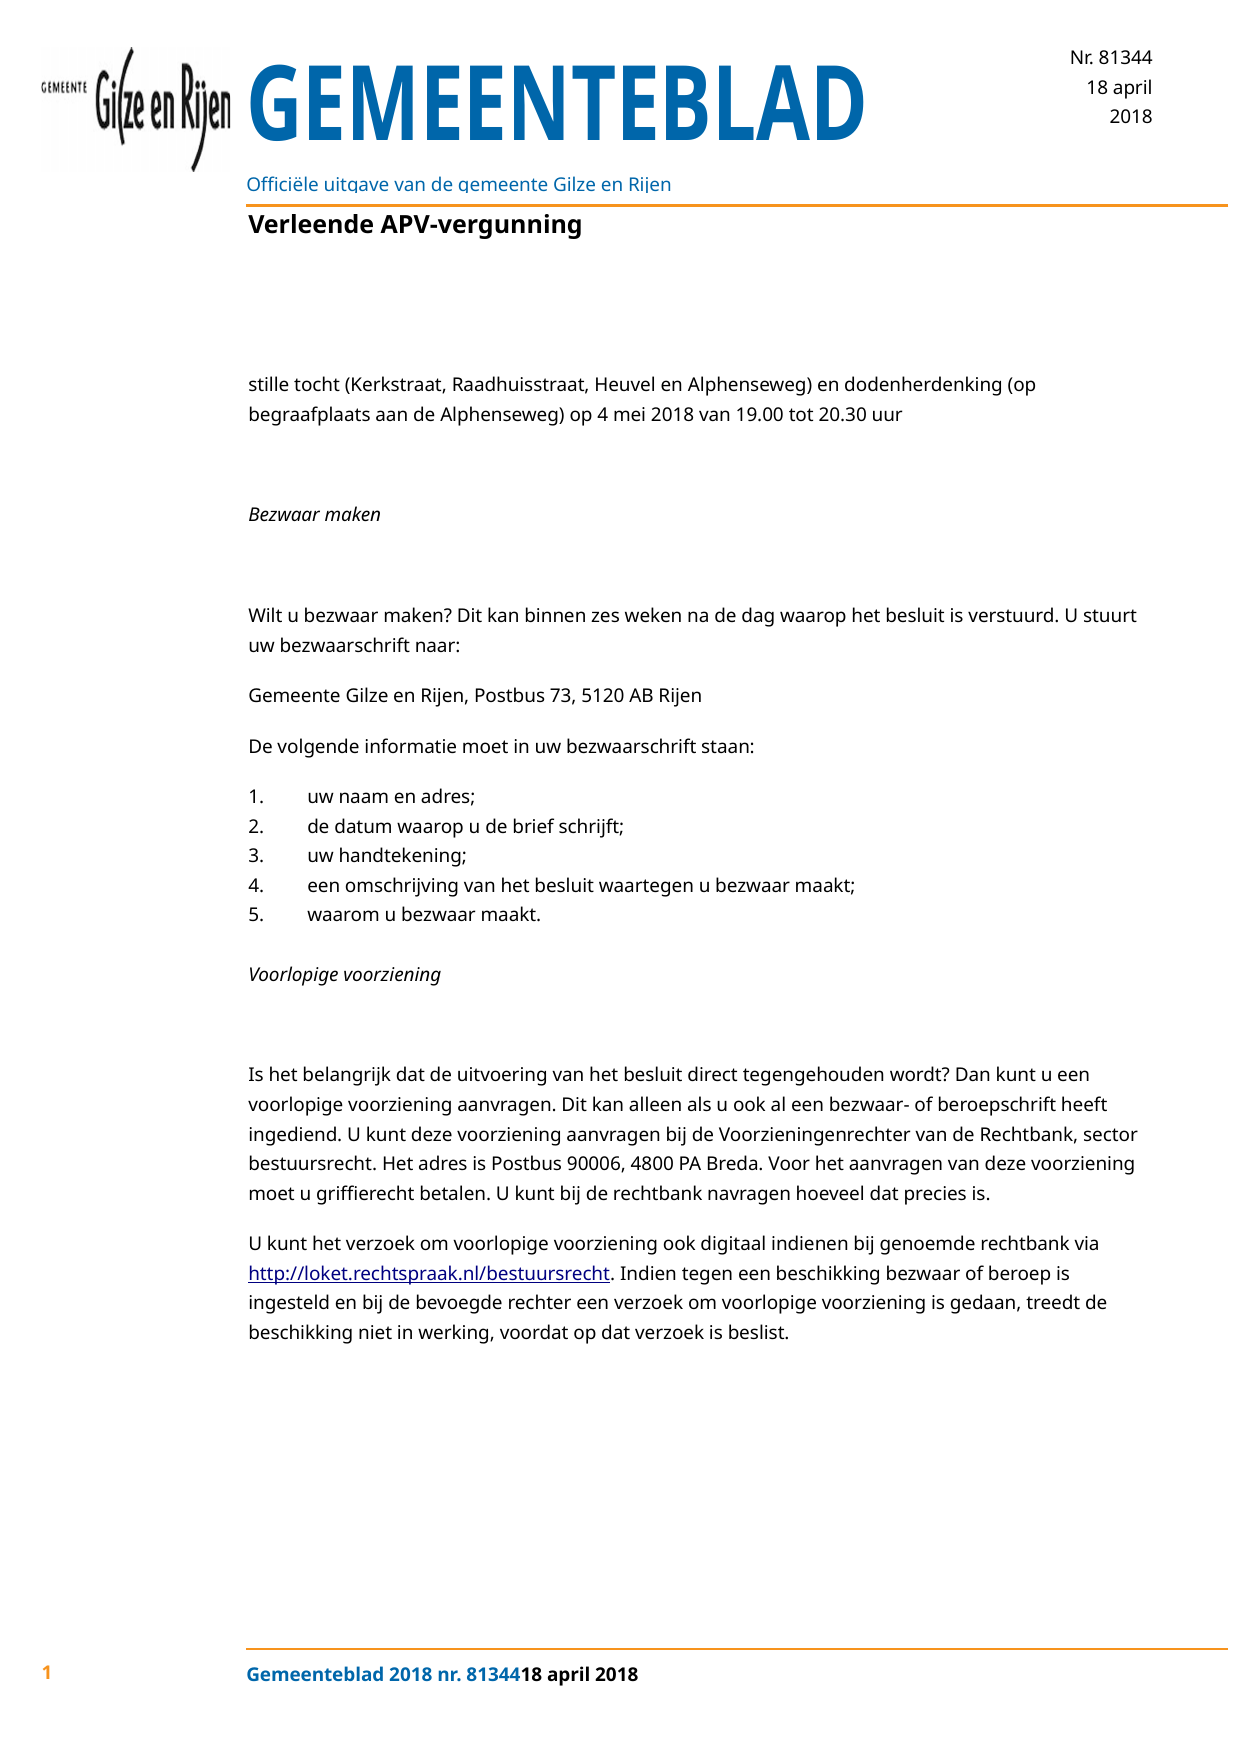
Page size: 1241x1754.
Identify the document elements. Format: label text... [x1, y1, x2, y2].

list uw naam en adres; [248, 783, 1152, 809]
text U kunt het verzoek om voorlopige voorziening ook digitaal indienen bij genoemde rechtbank via http://loket.rechtspraak.nl/bestuursrecht. Indien tegen een beschikking bezwaar of beroep is ingesteld en bij de bevoegde rechter een verzoek om voorlopige voorziening is gedaan, treedt de beschikking niet in werking, voordat op dat verzoek is beslist. [248, 1230, 1152, 1345]
picture [41, 47, 231, 172]
text Bezwaar maken [248, 502, 1152, 527]
text Gemeente Gilze en Rijen, Postbus 73, 5120 AB Rijen [248, 682, 1152, 708]
text De volgende informatie moet in uw bezwaarschrift staan: [248, 733, 1152, 758]
list de datum waarop u de brief schrijft; [248, 813, 1152, 838]
text Verleende APV-vergunning [248, 207, 1152, 241]
text stille tocht (Kerkstraat, Raadhuisstraat, Heuvel en Alphenseweg) en dodenherdenking (op begraafplaats aan de Alphenseweg) op 4 mei 2018 van 19.00 tot 20.30 uur [248, 371, 1152, 426]
list waarom u bezwaar maakt. [248, 902, 1152, 927]
text Voorlopige voorziening [248, 961, 1152, 986]
list een omschrijving van het besluit waartegen u bezwaar maakt; [248, 872, 1152, 898]
list uw handtekening; [248, 842, 1152, 868]
text Wilt u bezwaar maken? Dit kan binnen zes weken na de dag waarop het besluit is verstuurd. U stuurt uw bezwaarschrift naar: [248, 602, 1152, 658]
text Is het belangrijk dat de uitvoering van het besluit direct tegengehouden wordt? Dan kunt u een voorlopige voorziening aanvragen. Dit kan alleen als u ook al een bezwaar- of beroepschrift heeft ingediend. U kunt deze voorziening aanvragen bij de Voorzieningenrechter van de Rechtbank, sector bestuursrecht. Het adres is Postbus 90006, 4800 PA Breda. Voor het aanvragen van deze voorziening moet u griffierecht betalen. U kunt bij de rechtbank navragen hoeveel dat precies is. [248, 1062, 1152, 1206]
